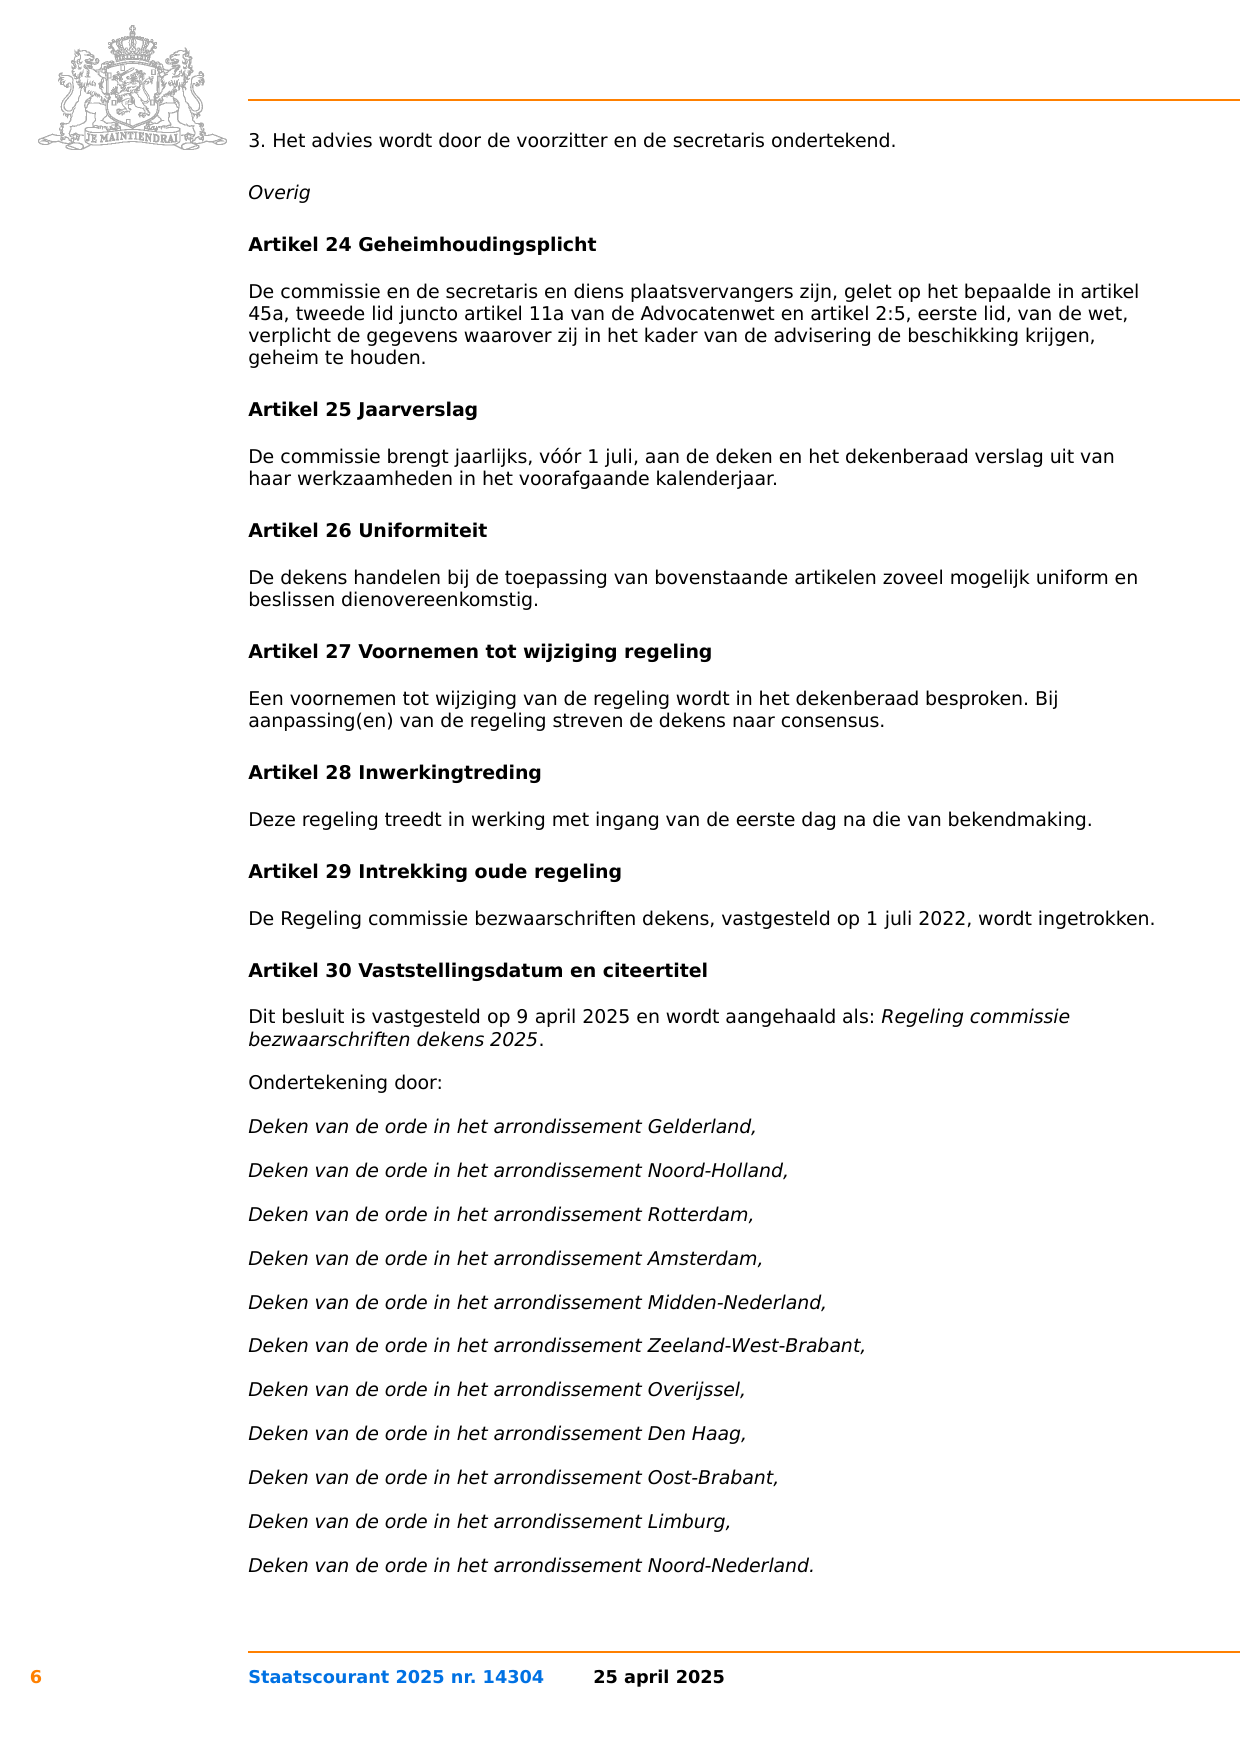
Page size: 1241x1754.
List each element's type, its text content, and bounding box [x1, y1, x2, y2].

text Deken van de orde in het arrondissement Midden-Nederland, [248, 1292, 1163, 1313]
subtitle Artikel 24 Geheimhoudingsplicht [248, 234, 1163, 256]
subtitle Artikel 27 Voornemen tot wijziging regeling [248, 641, 1163, 663]
subtitle Overig [248, 182, 1163, 204]
subtitle Artikel 30 Vaststellingsdatum en citeertitel [248, 959, 1163, 981]
text De Regeling commissie bezwaarschriften dekens, vastgesteld op 1 juli 2022, wordt ingetrokken. [248, 907, 1163, 929]
text Deken van de orde in het arrondissement Limburg, [248, 1511, 1163, 1533]
text Deze regeling treedt in werking met ingang van de eerste dag na die van bekendmaking. [248, 808, 1163, 831]
text Een voornemen tot wijziging van de regeling wordt in het dekenberaad besproken. Bij aanpassing(en) van de regeling streven de dekens naar consensus. [248, 688, 1163, 732]
subtitle Artikel 25 Jaarverslag [248, 399, 1163, 421]
text Deken van de orde in het arrondissement Amsterdam, [248, 1248, 1163, 1270]
text De commissie en de secretaris en diens plaatsvervangers zijn, gelet op het bepaalde in artikel 45a, tweede lid juncto artikel 11a van de Advocatenwet en artikel 2:5, eerste lid, van de wet, verplicht de gegevens waarover zij in het kader van de advisering de beschikking krijgen, geheim te houden. [248, 281, 1163, 369]
text Deken van de orde in het arrondissement Rotterdam, [248, 1204, 1163, 1226]
text Deken van de orde in het arrondissement Overijssel, [248, 1379, 1163, 1401]
subtitle Artikel 26 Uniformiteit [248, 520, 1163, 542]
text 3. Het advies wordt door de voorzitter en de secretaris ondertekend. [248, 130, 1163, 152]
text Deken van de orde in het arrondissement Den Haag, [248, 1423, 1163, 1445]
text Deken van de orde in het arrondissement Gelderland, [248, 1116, 1163, 1138]
text De dekens handelen bij de toepassing van bovenstaande artikelen zoveel mogelijk uniform en beslissen dienovereenkomstig. [248, 567, 1163, 611]
text Dit besluit is vastgesteld op 9 april 2025 en wordt aangehaald als: Regeling commissie bezwaarschriften dekens 2025. [248, 1006, 1163, 1050]
subtitle Artikel 28 Inwerkingtreding [248, 762, 1163, 783]
picture [38, 25, 227, 150]
text Deken van de orde in het arrondissement Oost-Brabant, [248, 1467, 1163, 1489]
text Deken van de orde in het arrondissement Zeeland-West-Brabant, [248, 1335, 1163, 1357]
text Deken van de orde in het arrondissement Noord-Holland, [248, 1160, 1163, 1182]
text Deken van de orde in het arrondissement Noord-Nederland. [248, 1555, 1163, 1577]
subtitle Artikel 29 Intrekking oude regeling [248, 861, 1163, 882]
text De commissie brengt jaarlijks, vóór 1 juli, aan de deken en het dekenberaad verslag uit van haar werkzaamheden in het voorafgaande kalenderjaar. [248, 446, 1163, 490]
text Ondertekening door: [248, 1072, 1163, 1094]
